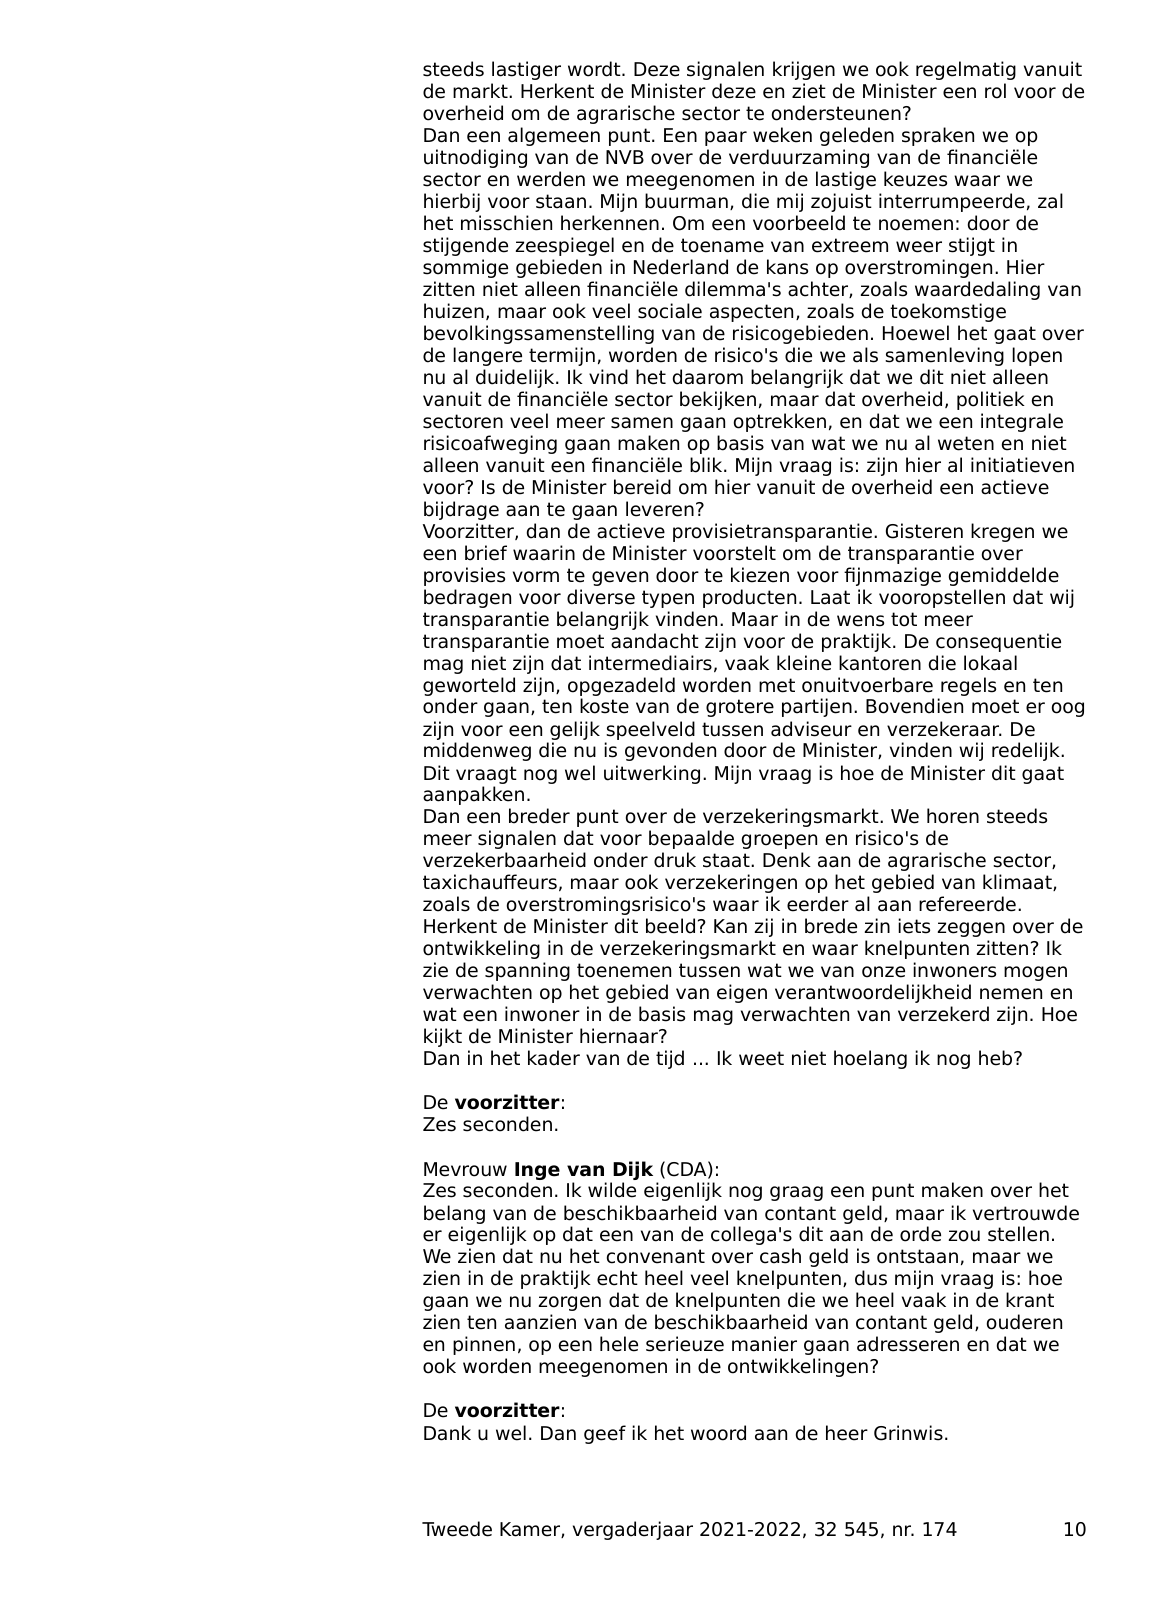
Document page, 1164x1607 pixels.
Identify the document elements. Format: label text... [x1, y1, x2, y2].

text De voorzitter: [422, 1092, 1087, 1114]
text De voorzitter: [422, 1400, 1087, 1422]
text Mevrouw Inge van Dijk (CDA): [422, 1158, 1087, 1180]
text Dan een breder punt over de verzekeringsmarkt. We horen steeds meer signalen dat voor bepaalde groepen en risico's de verzekerbaarheid onder druk staat. Denk aan de agrarische sector, taxichauffeurs, maar ook verzekeringen op het gebied van klimaat, zoals de overstromingsrisico's waar ik eerder al aan refereerde. Herkent de Minister dit beeld? Kan zij in brede zin iets zeggen over de ontwikkeling in de verzekeringsmarkt en waar knelpunten zitten? Ik zie de spanning toenemen tussen wat we van onze inwoners mogen verwachten op het gebied van eigen verantwoordelijkheid nemen en wat een inwoner in de basis mag verwachten van verzekerd zijn. Hoe kijkt de Minister hiernaar? [422, 806, 1087, 1048]
text Zes seconden. [422, 1114, 1087, 1136]
text steeds lastiger wordt. Deze signalen krijgen we ook regelmatig vanuit de markt. Herkent de Minister deze en ziet de Minister een rol voor de overheid om de agrarische sector te ondersteunen? [422, 59, 1087, 125]
text Zes seconden. Ik wilde eigenlijk nog graag een punt maken over het belang van de beschikbaarheid van contant geld, maar ik vertrouwde er eigenlijk op dat een van de collega's dit aan de orde zou stellen. We zien dat nu het convenant over cash geld is ontstaan, maar we zien in de praktijk echt heel veel knelpunten, dus mijn vraag is: hoe gaan we nu zorgen dat de knelpunten die we heel vaak in de krant zien ten aanzien van de beschikbaarheid van contant geld, ouderen en pinnen, op een hele serieuze manier gaan adresseren en dat we ook worden meegenomen in de ontwikkelingen? [422, 1180, 1087, 1378]
text Dank u wel. Dan geef ik het woord aan de heer Grinwis. [422, 1422, 1087, 1444]
text Voorzitter, dan de actieve provisietransparantie. Gisteren kregen we een brief waarin de Minister voorstelt om de transparantie over provisies vorm te geven door te kiezen voor fijnmazige gemiddelde bedragen voor diverse typen producten. Laat ik vooropstellen dat wij transparantie belangrijk vinden. Maar in de wens tot meer transparantie moet aandacht zijn voor de praktijk. De consequentie mag niet zijn dat intermediairs, vaak kleine kantoren die lokaal geworteld zijn, opgezadeld worden met onuitvoerbare regels en ten onder gaan, ten koste van de grotere partijen. Bovendien moet er oog zijn voor een gelijk speelveld tussen adviseur en verzekeraar. De middenweg die nu is gevonden door de Minister, vinden wij redelijk. Dit vraagt nog wel uitwerking. Mijn vraag is hoe de Minister dit gaat aanpakken. [422, 521, 1087, 806]
text Dan een algemeen punt. Een paar weken geleden spraken we op uitnodiging van de NVB over de verduurzaming van de financiële sector en werden we meegenomen in de lastige keuzes waar we hierbij voor staan. Mijn buurman, die mij zojuist interrumpeerde, zal het misschien herkennen. Om een voorbeeld te noemen: door de stijgende zeespiegel en de toename van extreem weer stijgt in sommige gebieden in Nederland de kans op overstromingen. Hier zitten niet alleen financiële dilemma's achter, zoals waardedaling van huizen, maar ook veel sociale aspecten, zoals de toekomstige bevolkingssamenstelling van de risicogebieden. Hoewel het gaat over de langere termijn, worden de risico's die we als samenleving lopen nu al duidelijk. Ik vind het daarom belangrijk dat we dit niet alleen vanuit de financiële sector bekijken, maar dat overheid, politiek en sectoren veel meer samen gaan optrekken, en dat we een integrale risicoafweging gaan maken op basis van wat we nu al weten en niet alleen vanuit een financiële blik. Mijn vraag is: zijn hier al initiatieven voor? Is de Minister bereid om hier vanuit de overheid een actieve bijdrage aan te gaan leveren? [422, 125, 1087, 521]
text Dan in het kader van de tijd ... Ik weet niet hoelang ik nog heb? [422, 1048, 1087, 1070]
